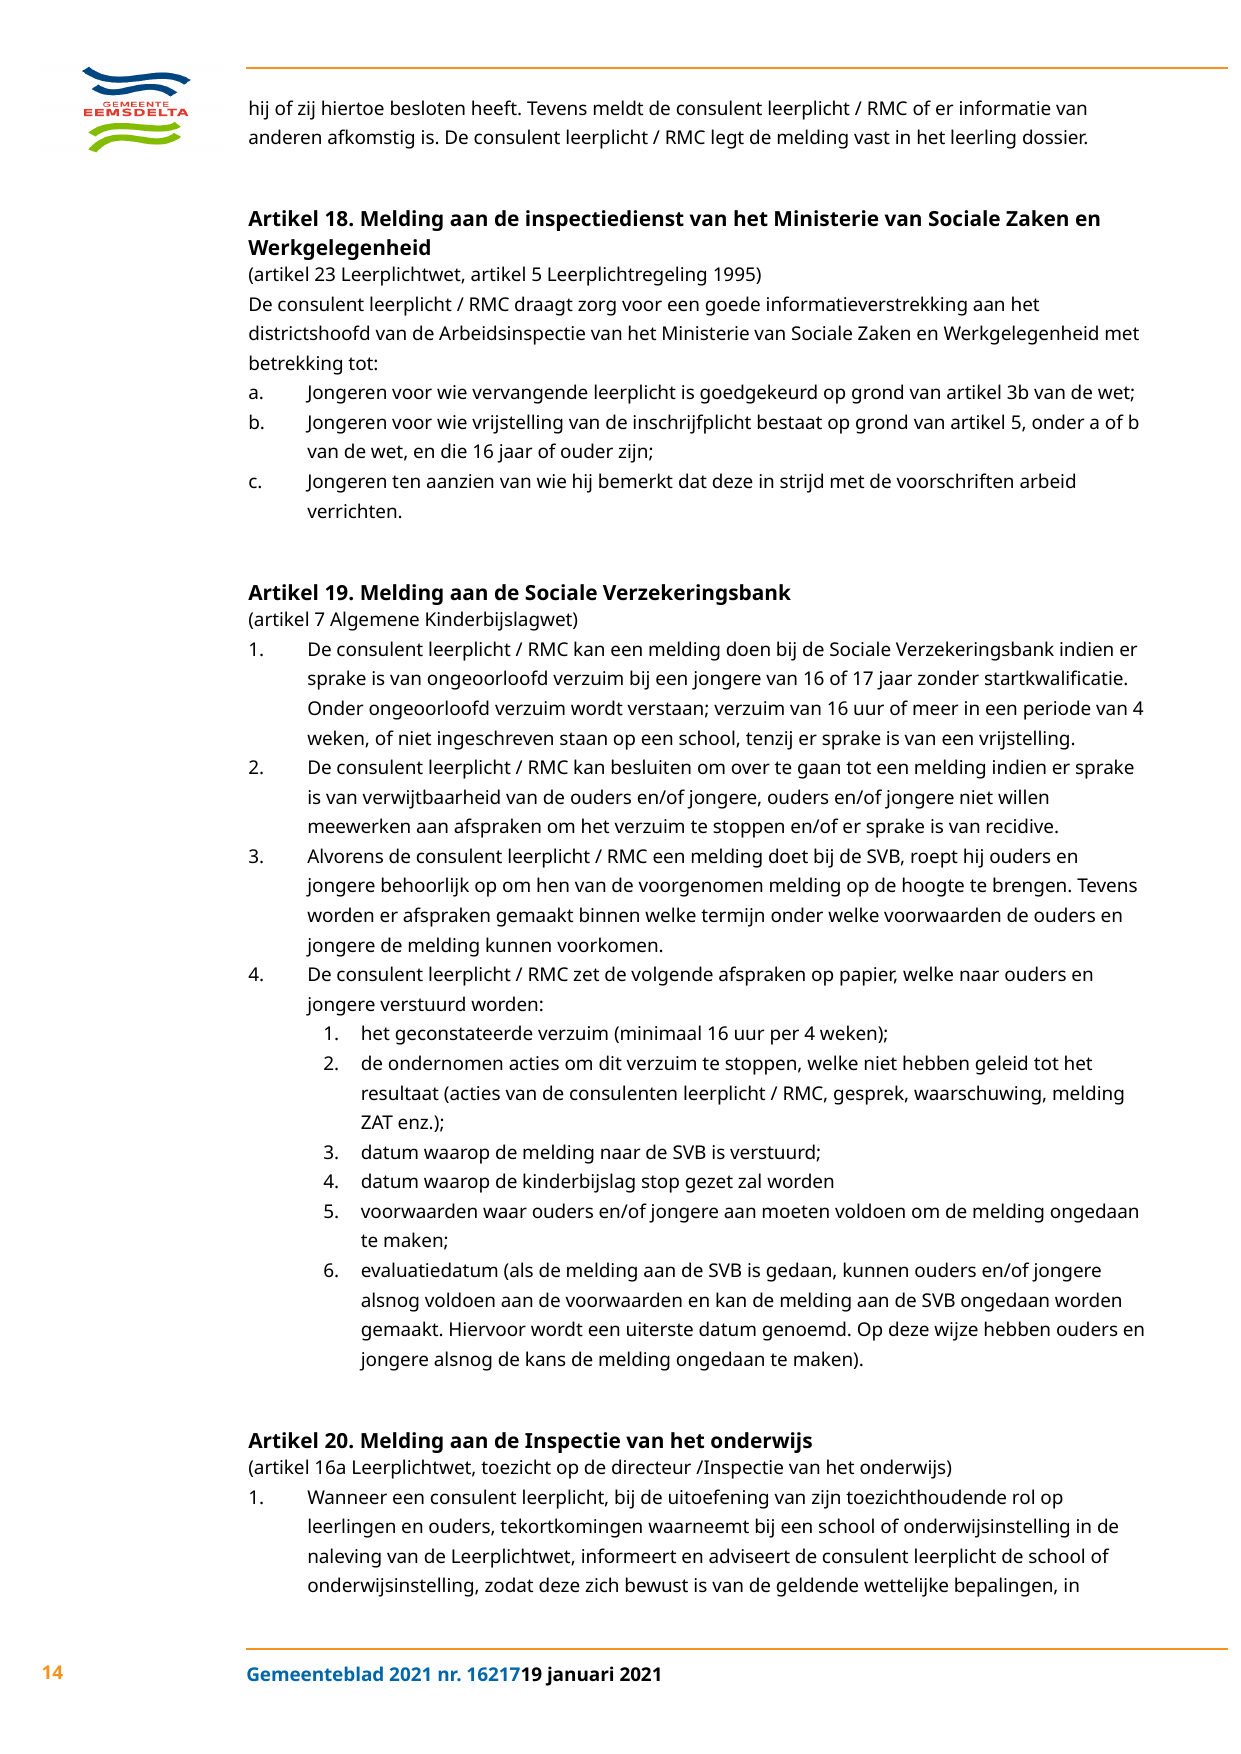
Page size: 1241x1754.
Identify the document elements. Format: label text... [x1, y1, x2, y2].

text De consulent leerplicht / RMC draagt zorg voor een goede informatieverstrekking aan het districtshoofd van de Arbeidsinspectie van het Ministerie van Sociale Zaken en Werkgelegenheid met betrekking tot: [248, 291, 1152, 376]
list de ondernomen acties om dit verzuim te stoppen, welke niet hebben geleid tot het resultaat (acties van de consulenten leerplicht / RMC, gesprek, waarschuwing, melding ZAT enz.); [323, 1050, 1152, 1135]
list De consulent leerplicht / RMC kan besluiten om over te gaan tot een melding indien er sprake is van verwijtbaarheid van de ouders en/of jongere, ouders en/of jongere niet willen meewerken aan afspraken om het verzuim te stoppen en/of er sprake is van recidive. [248, 754, 1152, 839]
text (artikel 16a Leerplichtwet, toezicht op de directeur /Inspectie van het onderwijs) [248, 1454, 1152, 1480]
list evaluatiedatum (als de melding aan de SVB is gedaan, kunnen ouders en/of jongere alsnog voldoen aan de voorwaarden en kan de melding aan de SVB ongedaan worden gemaakt. Hiervoor wordt een uiterste datum genoemd. Op deze wijze hebben ouders en jongere alsnog de kans de melding ongedaan te maken). [323, 1257, 1152, 1372]
text (artikel 7 Algemene Kinderbijslagwet) [248, 606, 1152, 632]
list Jongeren ten aanzien van wie hij bemerkt dat deze in strijd met de voorschriften arbeid verrichten. [248, 468, 1152, 524]
picture [41, 47, 231, 172]
list datum waarop de kinderbijslag stop gezet zal worden [323, 1168, 1152, 1194]
text Artikel 19. Melding aan de Sociale Verzekeringsbank [248, 578, 1152, 606]
text Artikel 20. Melding aan de Inspectie van het onderwijs [248, 1426, 1152, 1454]
list Jongeren voor wie vrijstelling van de inschrijfplicht bestaat op grond van artikel 5, onder a of b van de wet, en die 16 jaar of ouder zijn; [248, 409, 1152, 464]
list voorwaarden waar ouders en/of jongere aan moeten voldoen om de melding ongedaan te maken; [323, 1198, 1152, 1253]
list De consulent leerplicht / RMC zet de volgende afspraken op papier, welke naar ouders en jongere verstuurd worden: [248, 961, 1152, 1017]
text (artikel 23 Leerplichtwet, artikel 5 Leerplichtregeling 1995) [248, 261, 1152, 287]
list Jongeren voor wie vervangende leerplicht is goedgekeurd op grond van artikel 3b van de wet; [248, 379, 1152, 405]
list De consulent leerplicht / RMC kan een melding doen bij de Sociale Verzekeringsbank indien er sprake is van ongeoorloofd verzuim bij een jongere van 16 of 17 jaar zonder startkwalificatie. Onder ongeoorloofd verzuim wordt verstaan; verzuim van 16 uur of meer in een periode van 4 weken, of niet ingeschreven staan op een school, tenzij er sprake is van een vrijstelling. [248, 636, 1152, 750]
list datum waarop de melding naar de SVB is verstuurd; [323, 1139, 1152, 1164]
text Artikel 18. Melding aan de inspectiedienst van het Ministerie van Sociale Zaken en Werkgelegenheid [248, 204, 1152, 261]
text hij of zij hiertoe besloten heeft. Tevens meldt de consulent leerplicht / RMC of er informatie van anderen afkomstig is. De consulent leerplicht / RMC legt de melding vast in het leerling dossier. [248, 95, 1152, 150]
list Wanneer een consulent leerplicht, bij de uitoefening van zijn toezichthoudende rol op leerlingen en ouders, tekortkomingen waarneemt bij een school of onderwijsinstelling in de naleving van de Leerplichtwet, informeert en adviseert de consulent leerplicht de school of onderwijsinstelling, zodat deze zich bewust is van de geldende wettelijke bepalingen, in [248, 1484, 1152, 1598]
list Alvorens de consulent leerplicht / RMC een melding doet bij de SVB, roept hij ouders en jongere behoorlijk op om hen van de voorgenomen melding op de hoogte te brengen. Tevens worden er afspraken gemaakt binnen welke termijn onder welke voorwaarden de ouders en jongere de melding kunnen voorkomen. [248, 843, 1152, 957]
list het geconstateerde verzuim (minimaal 16 uur per 4 weken); [323, 1021, 1152, 1046]
